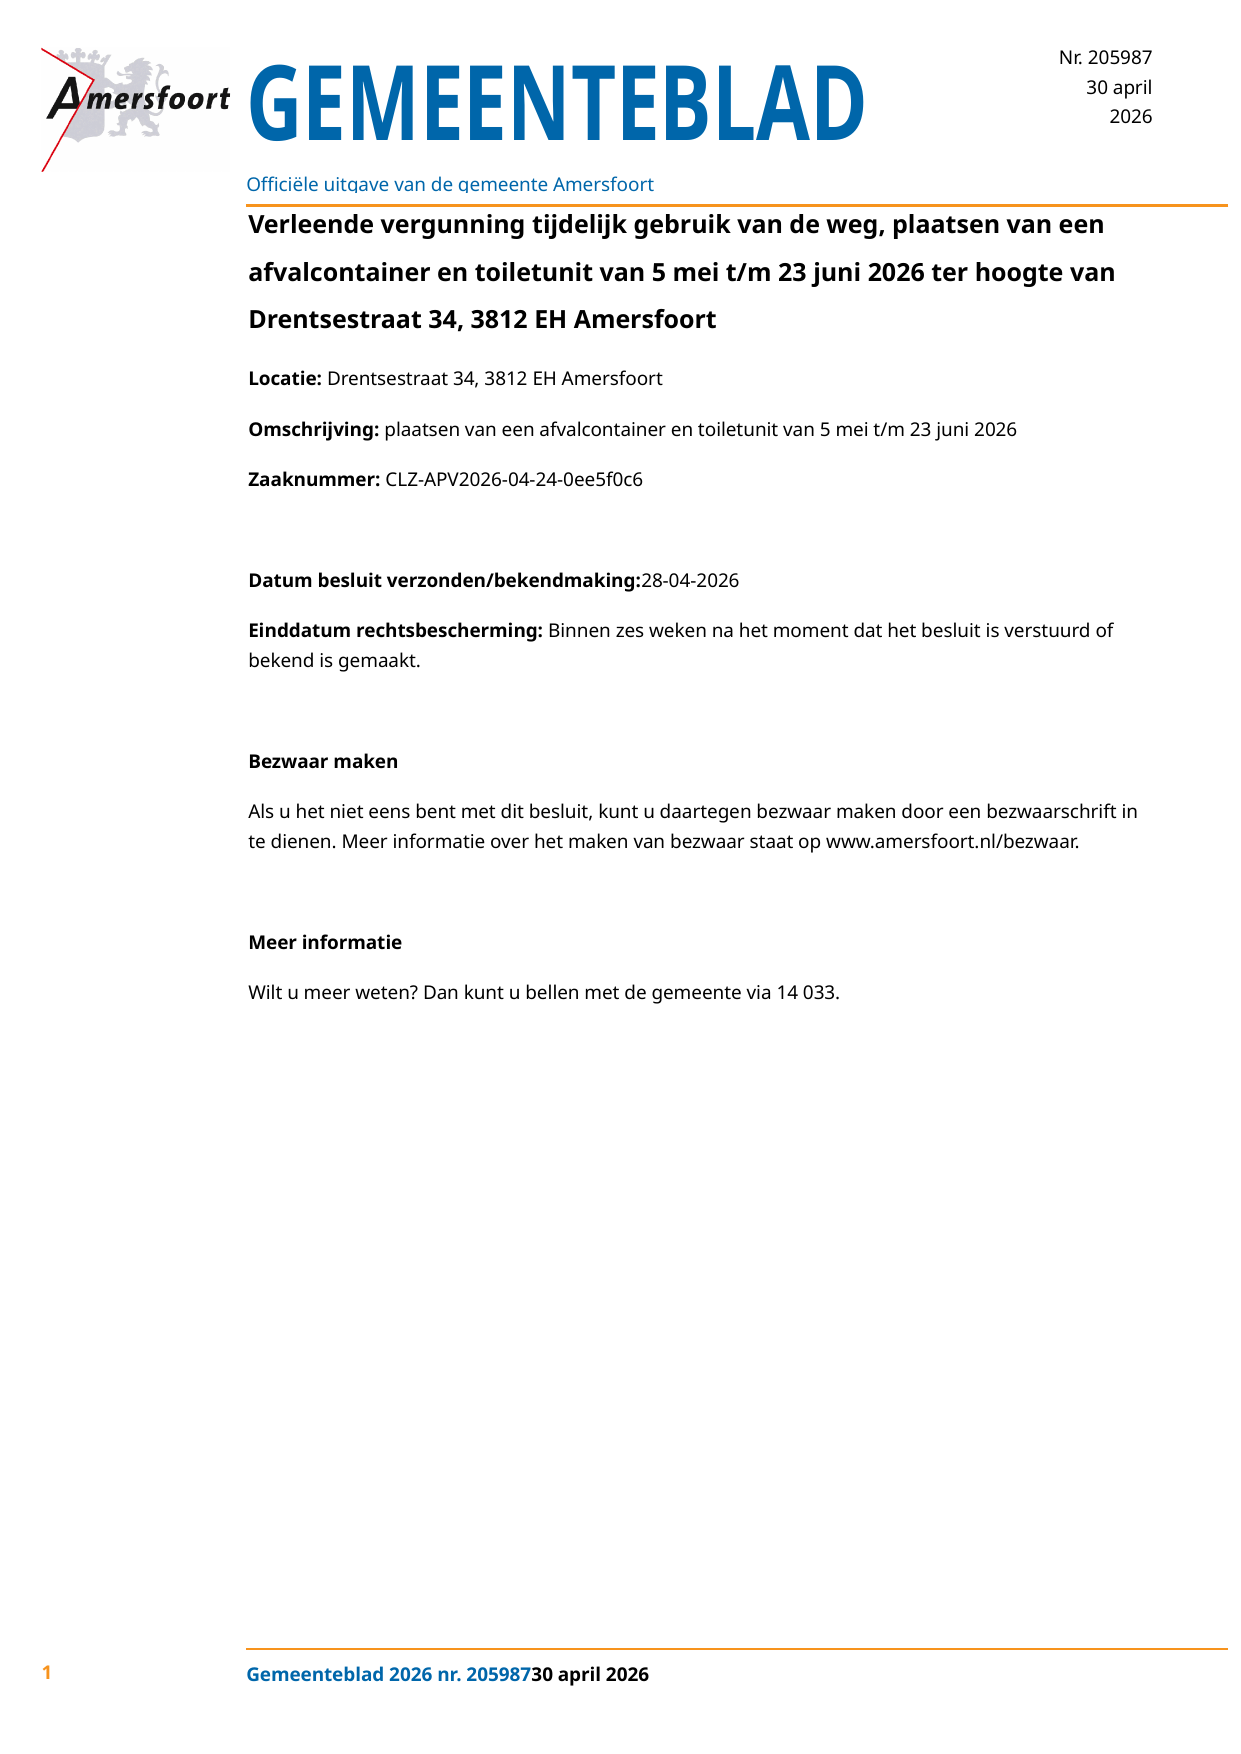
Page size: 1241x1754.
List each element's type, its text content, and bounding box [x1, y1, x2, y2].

text Bezwaar maken [248, 748, 1152, 774]
text Omschrijving: plaatsen van een afvalcontainer en toiletunit van 5 mei t/m 23 juni 2026 [248, 416, 1152, 442]
picture [41, 47, 231, 172]
text Verleende vergunning tijdelijk gebruik van de weg, plaatsen van een afvalcontainer en toiletunit van 5 mei t/m 23 juni 2026 ter hoogte van Drentsestraat 34, 3812 EH Amersfoort [248, 207, 1152, 336]
text Zaaknummer: CLZ-APV2026-04-24-0ee5f0c6 [248, 466, 1152, 492]
text Als u het niet eens bent met dit besluit, kunt u daartegen bezwaar maken door een bezwaarschrift in te dienen. Meer informatie over het maken van bezwaar staat op www.amersfoort.nl/bezwaar. [248, 798, 1152, 854]
text Locatie: Drentsestraat 34, 3812 EH Amersfoort [248, 366, 1152, 391]
text Einddatum rechtsbescherming: Binnen zes weken na het moment dat het besluit is verstuurd of bekend is gemaakt. [248, 618, 1152, 673]
text Wilt u meer weten? Dan kunt u bellen met de gemeente via 14 033. [248, 979, 1152, 1005]
text Meer informatie [248, 929, 1152, 954]
text Datum besluit verzonden/bekendmaking:28-04-2026 [248, 567, 1152, 593]
